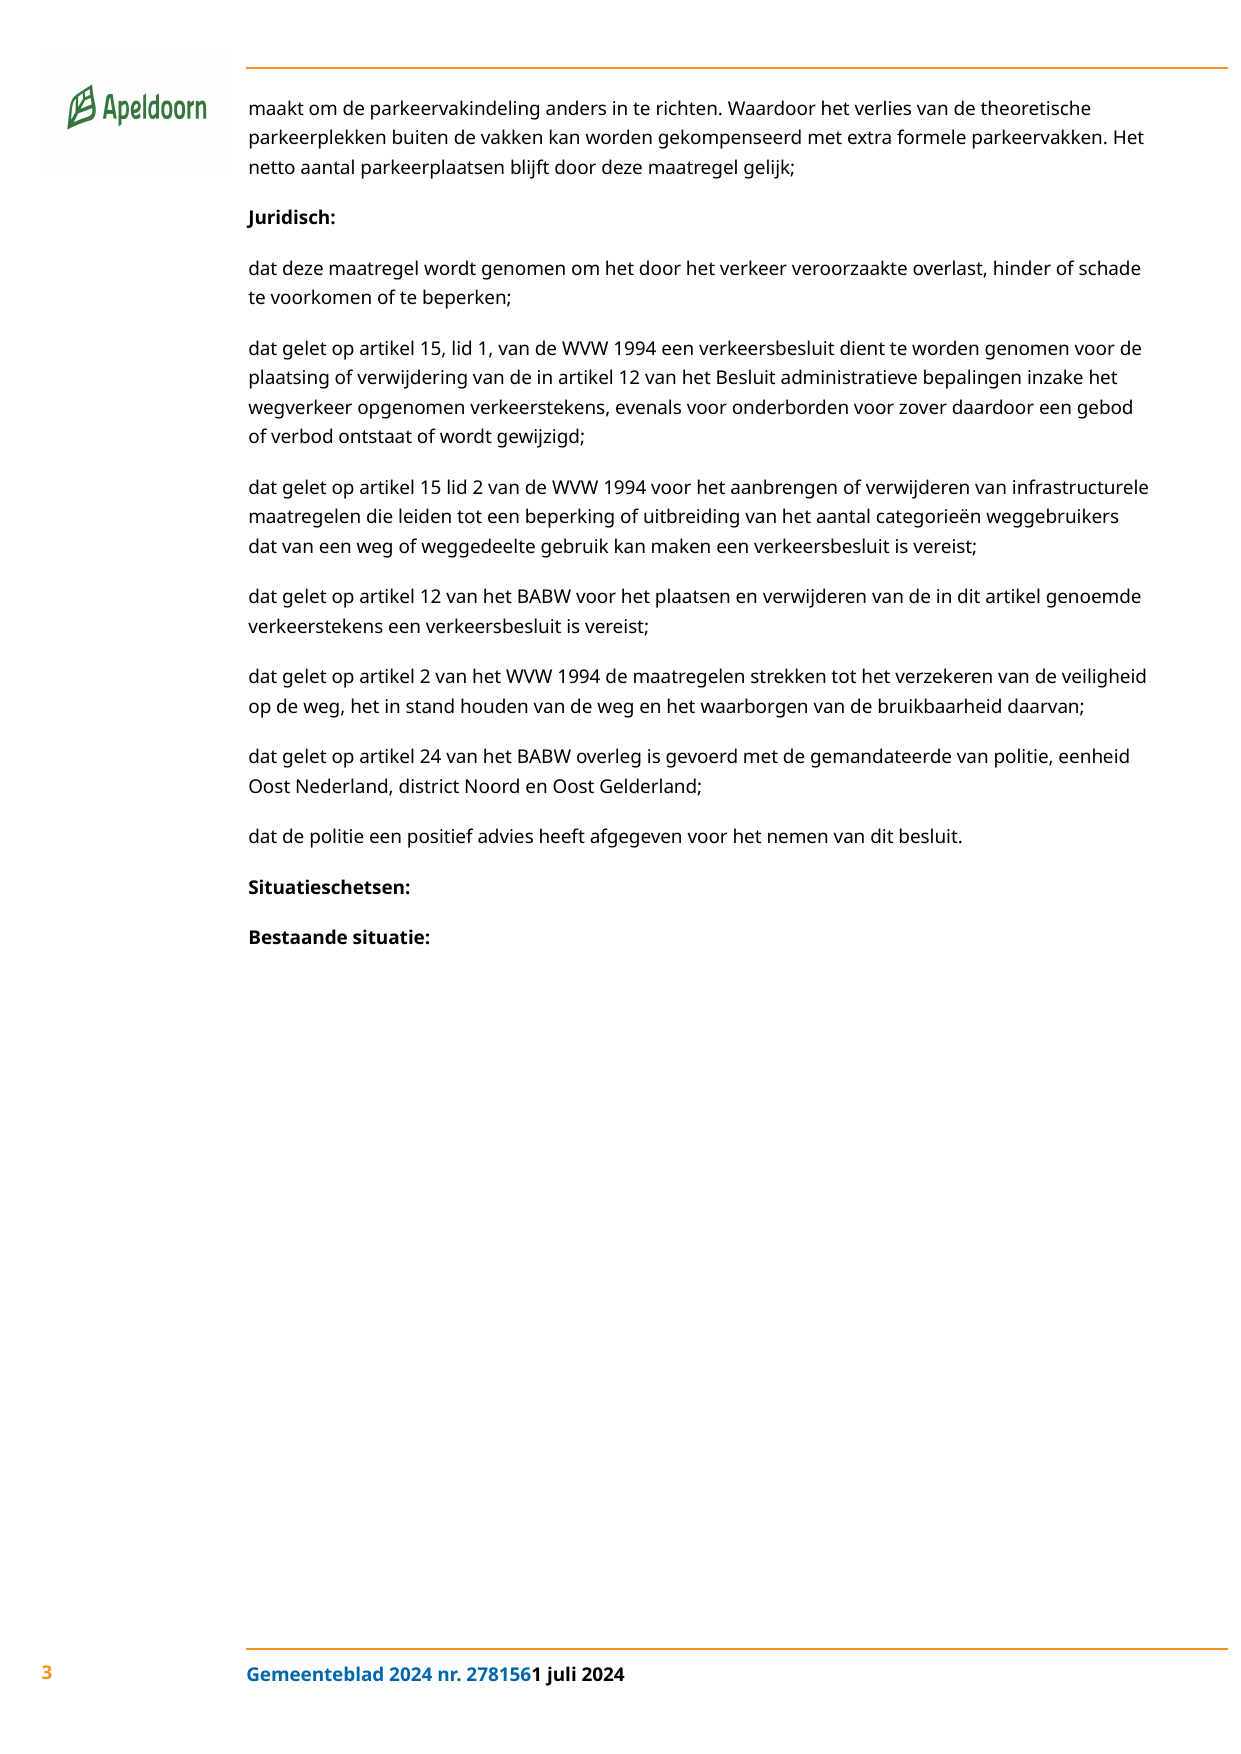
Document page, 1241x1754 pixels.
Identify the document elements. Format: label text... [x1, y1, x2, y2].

text Bestaande situatie: [248, 924, 1152, 950]
text Situatieschetsen: [248, 874, 1152, 900]
text dat gelet op artikel 2 van het WVW 1994 de maatregelen strekken tot het verzekeren van de veiligheid op de weg, het in stand houden van de weg en het waarborgen van de bruikbaarheid daarvan; [248, 663, 1152, 719]
text dat gelet op artikel 12 van het BABW voor het plaatsen en verwijderen van de in dit artikel genoemde verkeerstekens een verkeersbesluit is vereist; [248, 583, 1152, 639]
text dat gelet op artikel 15 lid 2 van de WVW 1994 voor het aanbrengen of verwijderen van infrastructurele maatregelen die leiden tot een beperking of uitbreiding van het aantal categorieën weggebruikers dat van een weg of weggedeelte gebruik kan maken een verkeersbesluit is vereist; [248, 474, 1152, 559]
text Juridisch: [248, 204, 1152, 230]
text dat deze maatregel wordt genomen om het door het verkeer veroorzaakte overlast, hinder of schade te voorkomen of te beperken; [248, 255, 1152, 310]
text dat gelet op artikel 15, lid 1, van de WVW 1994 een verkeersbesluit dient te worden genomen voor de plaatsing of verwijdering van de in artikel 12 van het Besluit administratieve bepalingen inzake het wegverkeer opgenomen verkeerstekens, evenals voor onderborden voor zover daardoor een gebod of verbod ontstaat of wordt gewijzigd; [248, 335, 1152, 449]
picture [41, 47, 231, 172]
text maakt om de parkeervakindeling anders in te richten. Waardoor het verlies van de theoretische parkeerplekken buiten de vakken kan worden gekompenseerd met extra formele parkeervakken. Het netto aantal parkeerplaatsen blijft door deze maatregel gelijk; [248, 95, 1152, 180]
text dat gelet op artikel 24 van het BABW overleg is gevoerd met de gemandateerde van politie, eenheid Oost Nederland, district Noord en Oost Gelderland; [248, 743, 1152, 799]
text dat de politie een positief advies heeft afgegeven voor het nemen van dit besluit. [248, 823, 1152, 849]
